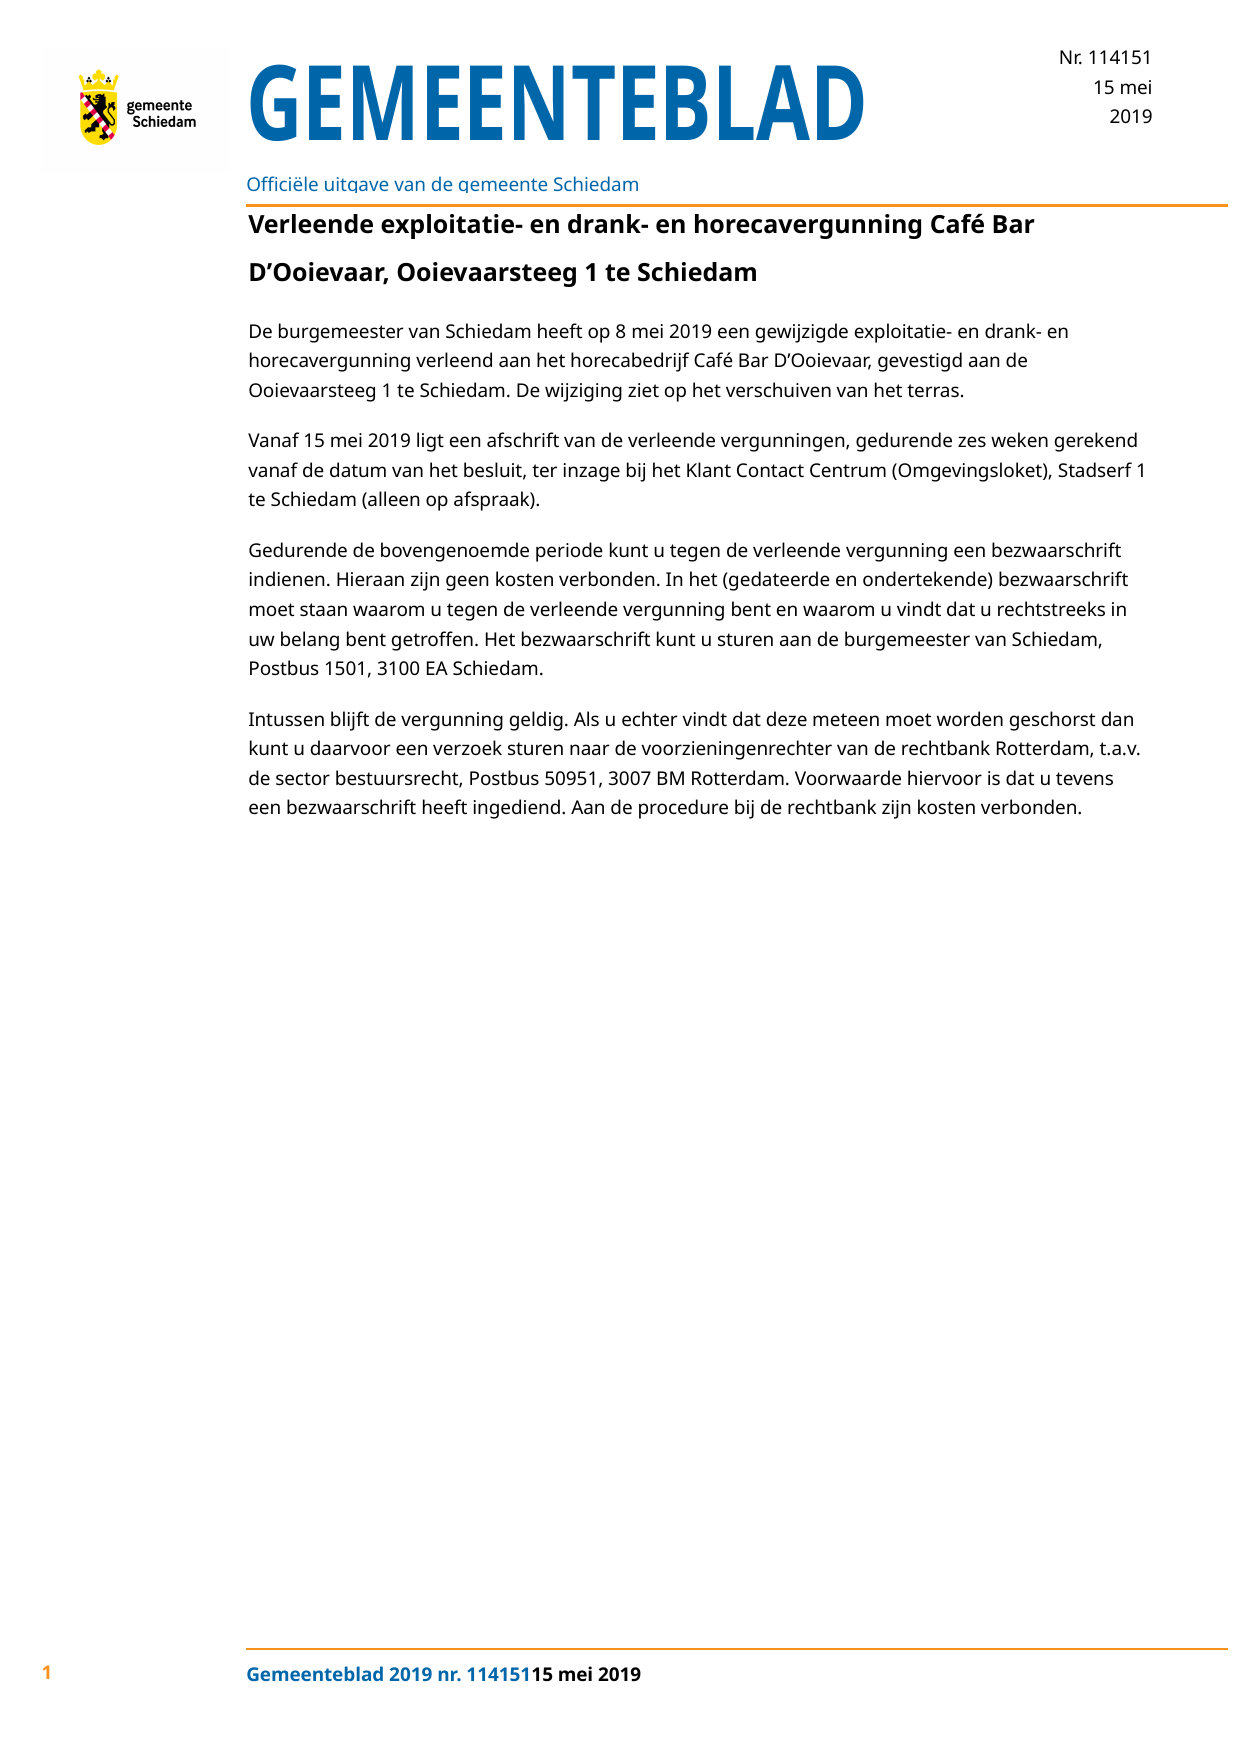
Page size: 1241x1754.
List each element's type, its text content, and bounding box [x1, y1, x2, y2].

text Intussen blijft de vergunning geldig. Als u echter vindt dat deze meteen moet worden geschorst dan kunt u daarvoor een verzoek sturen naar de voorzieningenrechter van de rechtbank Rotterdam, t.a.v. de sector bestuursrecht, Postbus 50951, 3007 BM Rotterdam. Voorwaarde hiervoor is dat u tevens een bezwaarschrift heeft ingediend. Aan de procedure bij de rechtbank zijn kosten verbonden. [248, 706, 1152, 820]
text De burgemeester van Schiedam heeft op 8 mei 2019 een gewijzigde exploitatie- en drank- en horecavergunning verleend aan het horecabedrijf Café Bar D’Ooievaar, gevestigd aan de Ooievaarsteeg 1 te Schiedam. De wijziging ziet op het verschuiven van het terras. [248, 318, 1152, 403]
text Verleende exploitatie- en drank- en horecavergunning Café Bar D’Ooievaar, Ooievaarsteeg 1 te Schiedam [248, 207, 1152, 288]
text Vanaf 15 mei 2019 ligt een afschrift van de verleende vergunningen, gedurende zes weken gerekend vanaf de datum van het besluit, ter inzage bij het Klant Contact Centrum (Omgevingsloket), Stadserf 1 te Schiedam (alleen op afspraak). [248, 427, 1152, 512]
text Gedurende de bovengenoemde periode kunt u tegen de verleende vergunning een bezwaarschrift indienen. Hieraan zijn geen kosten verbonden. In het (gedateerde en ondertekende) bezwaarschrift moet staan waarom u tegen de verleende vergunning bent en waarom u vindt dat u rechtstreeks in uw belang bent getroffen. Het bezwaarschrift kunt u sturen aan de burgemeester van Schiedam, Postbus 1501, 3100 EA Schiedam. [248, 537, 1152, 681]
picture [41, 47, 231, 172]
